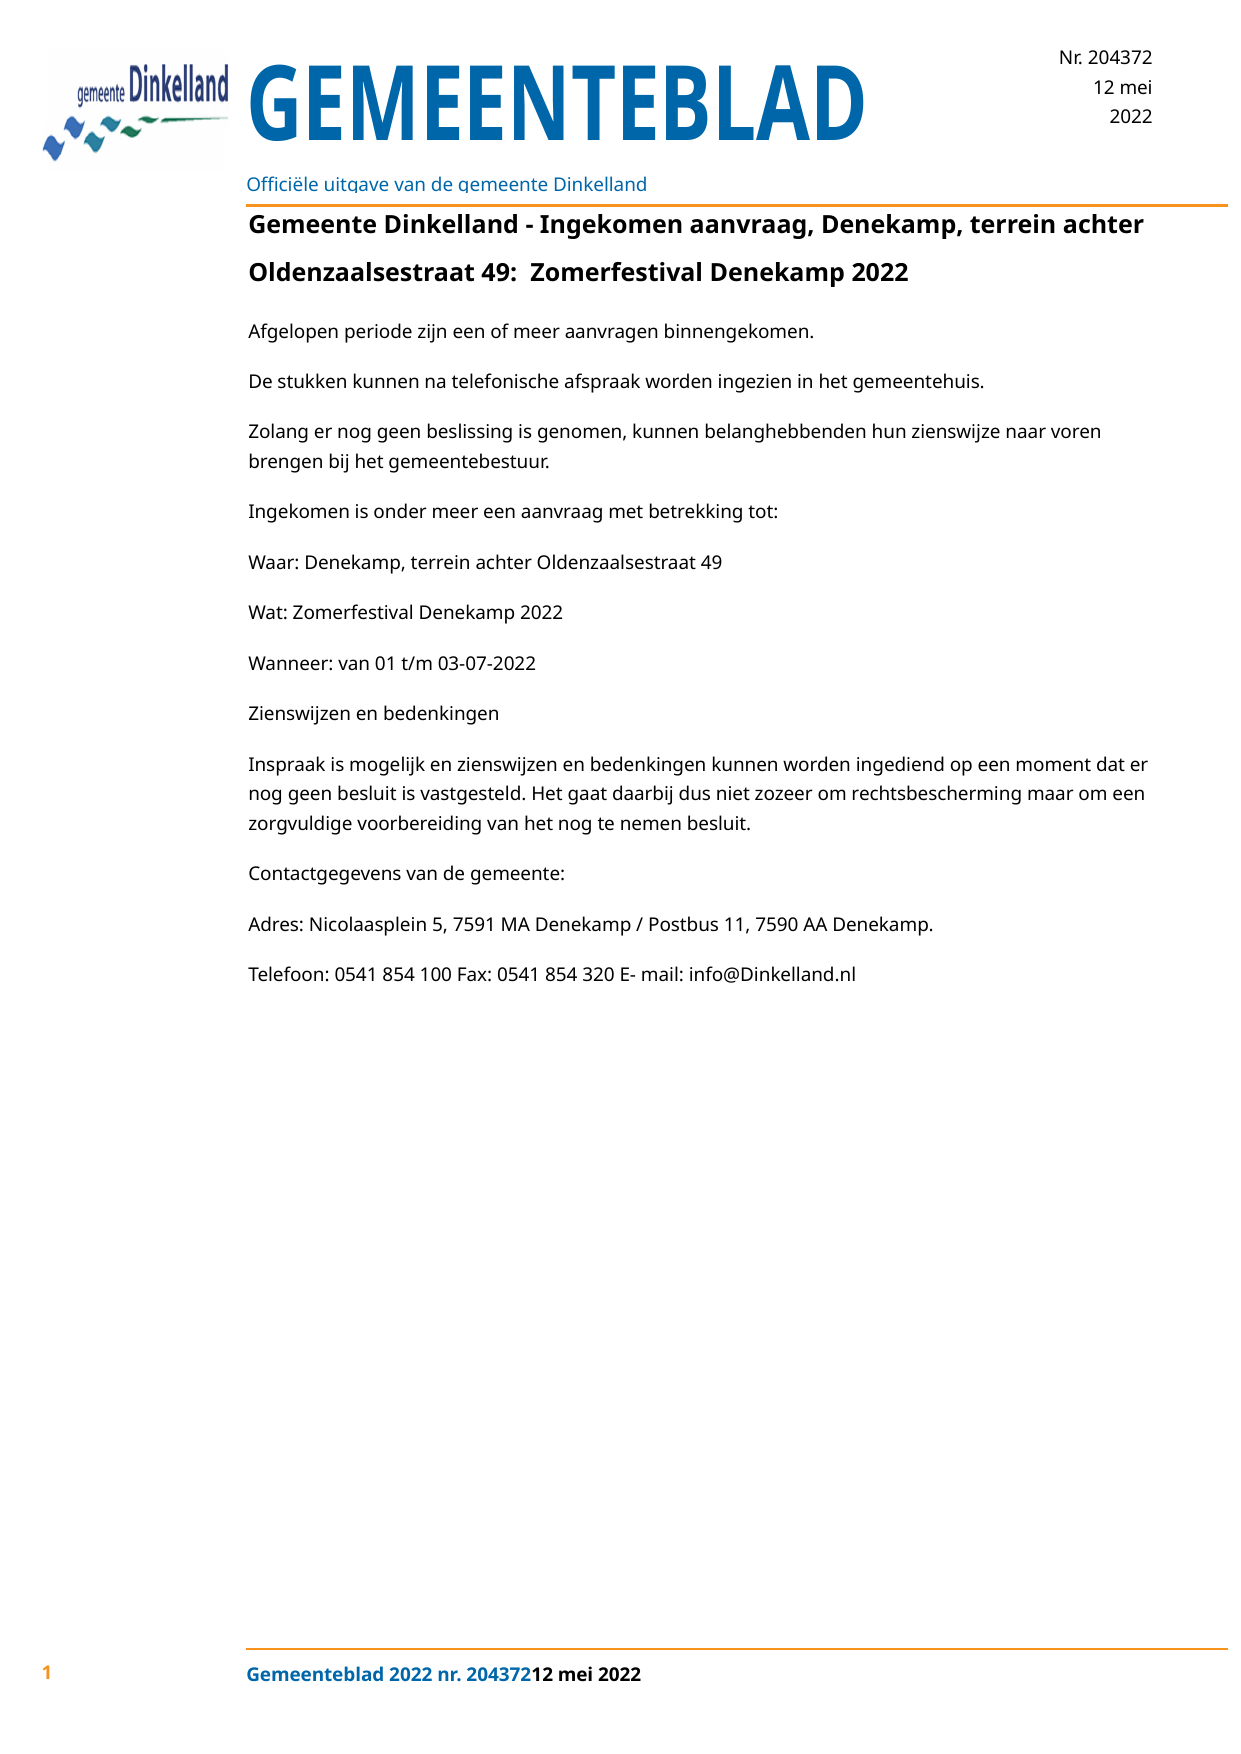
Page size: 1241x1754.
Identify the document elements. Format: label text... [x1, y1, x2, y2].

text Telefoon: 0541 854 100 Fax: 0541 854 320 E- mail: info@Dinkelland.nl [248, 961, 1152, 987]
picture [41, 47, 231, 172]
text Gemeente Dinkelland - Ingekomen aanvraag, Denekamp, terrein achter Oldenzaalsestraat 49: Zomerfestival Denekamp 2022 [248, 207, 1152, 288]
text Wanneer: van 01 t/m 03-07-2022 [248, 650, 1152, 676]
text Ingekomen is onder meer een aanvraag met betrekking tot: [248, 499, 1152, 524]
text Adres: Nicolaasplein 5, 7591 MA Denekamp / Postbus 11, 7590 AA Denekamp. [248, 911, 1152, 937]
text Zienswijzen en bedenkingen [248, 700, 1152, 726]
text Contactgegevens van de gemeente: [248, 860, 1152, 886]
text Zolang er nog geen beslissing is genomen, kunnen belanghebbenden hun zienswijze naar voren brengen bij het gemeentebestuur. [248, 419, 1152, 474]
text De stukken kunnen na telefonische afspraak worden ingezien in het gemeentehuis. [248, 368, 1152, 394]
text Afgelopen periode zijn een of meer aanvragen binnengekomen. [248, 318, 1152, 344]
text Waar: Denekamp, terrein achter Oldenzaalsestraat 49 [248, 549, 1152, 575]
text Inspraak is mogelijk en zienswijzen en bedenkingen kunnen worden ingediend op een moment dat er nog geen besluit is vastgesteld. Het gaat daarbij dus niet zozeer om rechtsbescherming maar om een zorgvuldige voorbereiding van het nog te nemen besluit. [248, 751, 1152, 836]
text Wat: Zomerfestival Denekamp 2022 [248, 599, 1152, 625]
